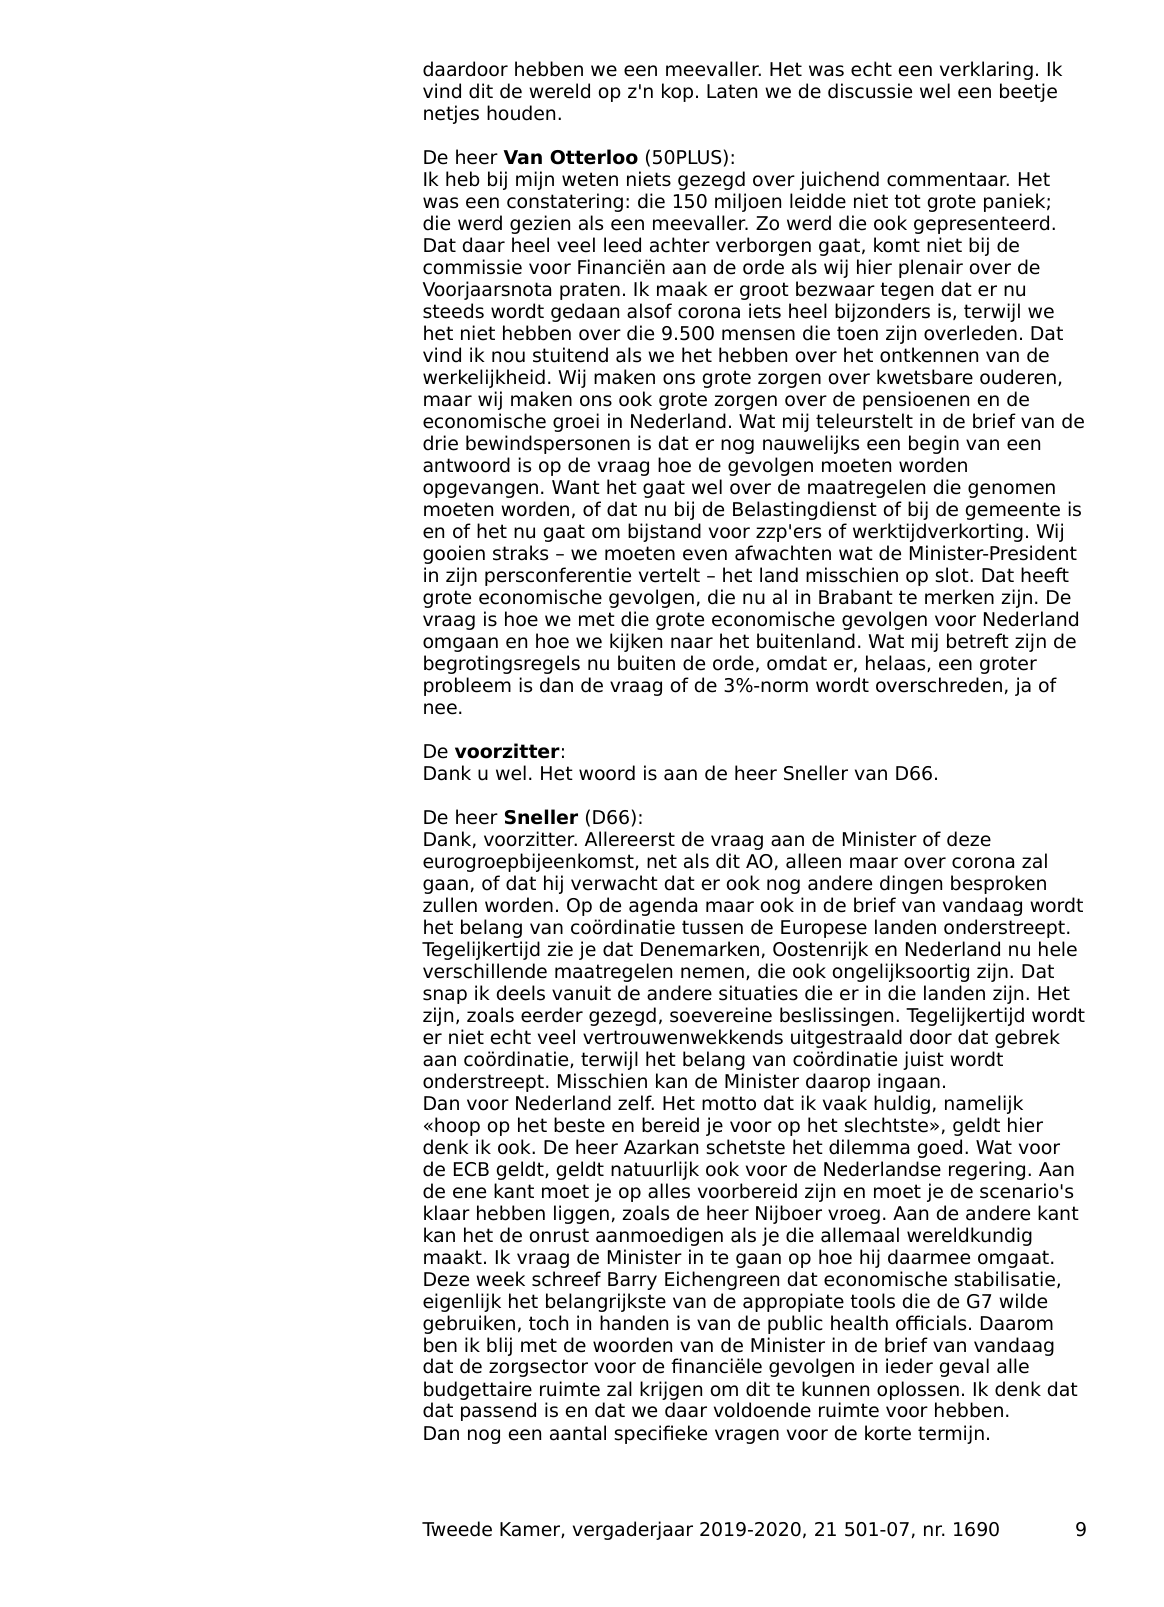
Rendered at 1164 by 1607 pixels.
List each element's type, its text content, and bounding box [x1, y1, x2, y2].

text Dank, voorzitter. Allereerst de vraag aan de Minister of deze eurogroepbijeenkomst, net als dit AO, alleen maar over corona zal gaan, of dat hij verwacht dat er ook nog andere dingen besproken zullen worden. Op de agenda maar ook in de brief van vandaag wordt het belang van coördinatie tussen de Europese landen onderstreept. Tegelijkertijd zie je dat Denemarken, Oostenrijk en Nederland nu hele verschillende maatregelen nemen, die ook ongelijksoortig zijn. Dat snap ik deels vanuit de andere situaties die er in die landen zijn. Het zijn, zoals eerder gezegd, soevereine beslissingen. Tegelijkertijd wordt er niet echt veel vertrouwenwekkends uitgestraald door dat gebrek aan coördinatie, terwijl het belang van coördinatie juist wordt onderstreept. Misschien kan de Minister daarop ingaan. [422, 829, 1087, 1093]
text De heer Van Otterloo (50PLUS): [422, 147, 1087, 169]
text Ik heb bij mijn weten niets gezegd over juichend commentaar. Het was een constatering: die 150 miljoen leidde niet tot grote paniek; die werd gezien als een meevaller. Zo werd die ook gepresenteerd. Dat daar heel veel leed achter verborgen gaat, komt niet bij de commissie voor Financiën aan de orde als wij hier plenair over de Voorjaarsnota praten. Ik maak er groot bezwaar tegen dat er nu steeds wordt gedaan alsof corona iets heel bijzonders is, terwijl we het niet hebben over die 9.500 mensen die toen zijn overleden. Dat vind ik nou stuitend als we het hebben over het ontkennen van de werkelijkheid. Wij maken ons grote zorgen over kwetsbare ouderen, maar wij maken ons ook grote zorgen over de pensioenen en de economische groei in Nederland. Wat mij teleurstelt in de brief van de drie bewindspersonen is dat er nog nauwelijks een begin van een antwoord is op de vraag hoe de gevolgen moeten worden opgevangen. Want het gaat wel over de maatregelen die genomen moeten worden, of dat nu bij de Belastingdienst of bij de gemeente is en of het nu gaat om bijstand voor zzp'ers of werktijdverkorting. Wij gooien straks – we moeten even afwachten wat de Minister-President in zijn persconferentie vertelt – het land misschien op slot. Dat heeft grote economische gevolgen, die nu al in Brabant te merken zijn. De vraag is hoe we met die grote economische gevolgen voor Nederland omgaan en hoe we kijken naar het buitenland. Wat mij betreft zijn de begrotingsregels nu buiten de orde, omdat er, helaas, een groter probleem is dan de vraag of de 3%-norm wordt overschreden, ja of nee. [422, 169, 1087, 719]
text Dan voor Nederland zelf. Het motto dat ik vaak huldig, namelijk «hoop op het beste en bereid je voor op het slechtste», geldt hier denk ik ook. De heer Azarkan schetste het dilemma goed. Wat voor de ECB geldt, geldt natuurlijk ook voor de Nederlandse regering. Aan de ene kant moet je op alles voorbereid zijn en moet je de scenario's klaar hebben liggen, zoals de heer Nijboer vroeg. Aan de andere kant kan het de onrust aanmoedigen als je die allemaal wereldkundig maakt. Ik vraag de Minister in te gaan op hoe hij daarmee omgaat. [422, 1093, 1087, 1268]
text Deze week schreef Barry Eichengreen dat economische stabilisatie, eigenlijk het belangrijkste van de appropiate tools die de G7 wilde gebruiken, toch in handen is van de public health officials. Daarom ben ik blij met de woorden van de Minister in de brief van vandaag dat de zorgsector voor de financiële gevolgen in ieder geval alle budgettaire ruimte zal krijgen om dit te kunnen oplossen. Ik denk dat dat passend is en dat we daar voldoende ruimte voor hebben. [422, 1268, 1087, 1422]
text Dank u wel. Het woord is aan de heer Sneller van D66. [422, 763, 1087, 785]
text De heer Sneller (D66): [422, 807, 1087, 829]
text De voorzitter: [422, 741, 1087, 763]
text daardoor hebben we een meevaller. Het was echt een verklaring. Ik vind dit de wereld op z'n kop. Laten we de discussie wel een beetje netjes houden. [422, 59, 1087, 125]
text Dan nog een aantal specifieke vragen voor de korte termijn. [422, 1422, 1087, 1444]
